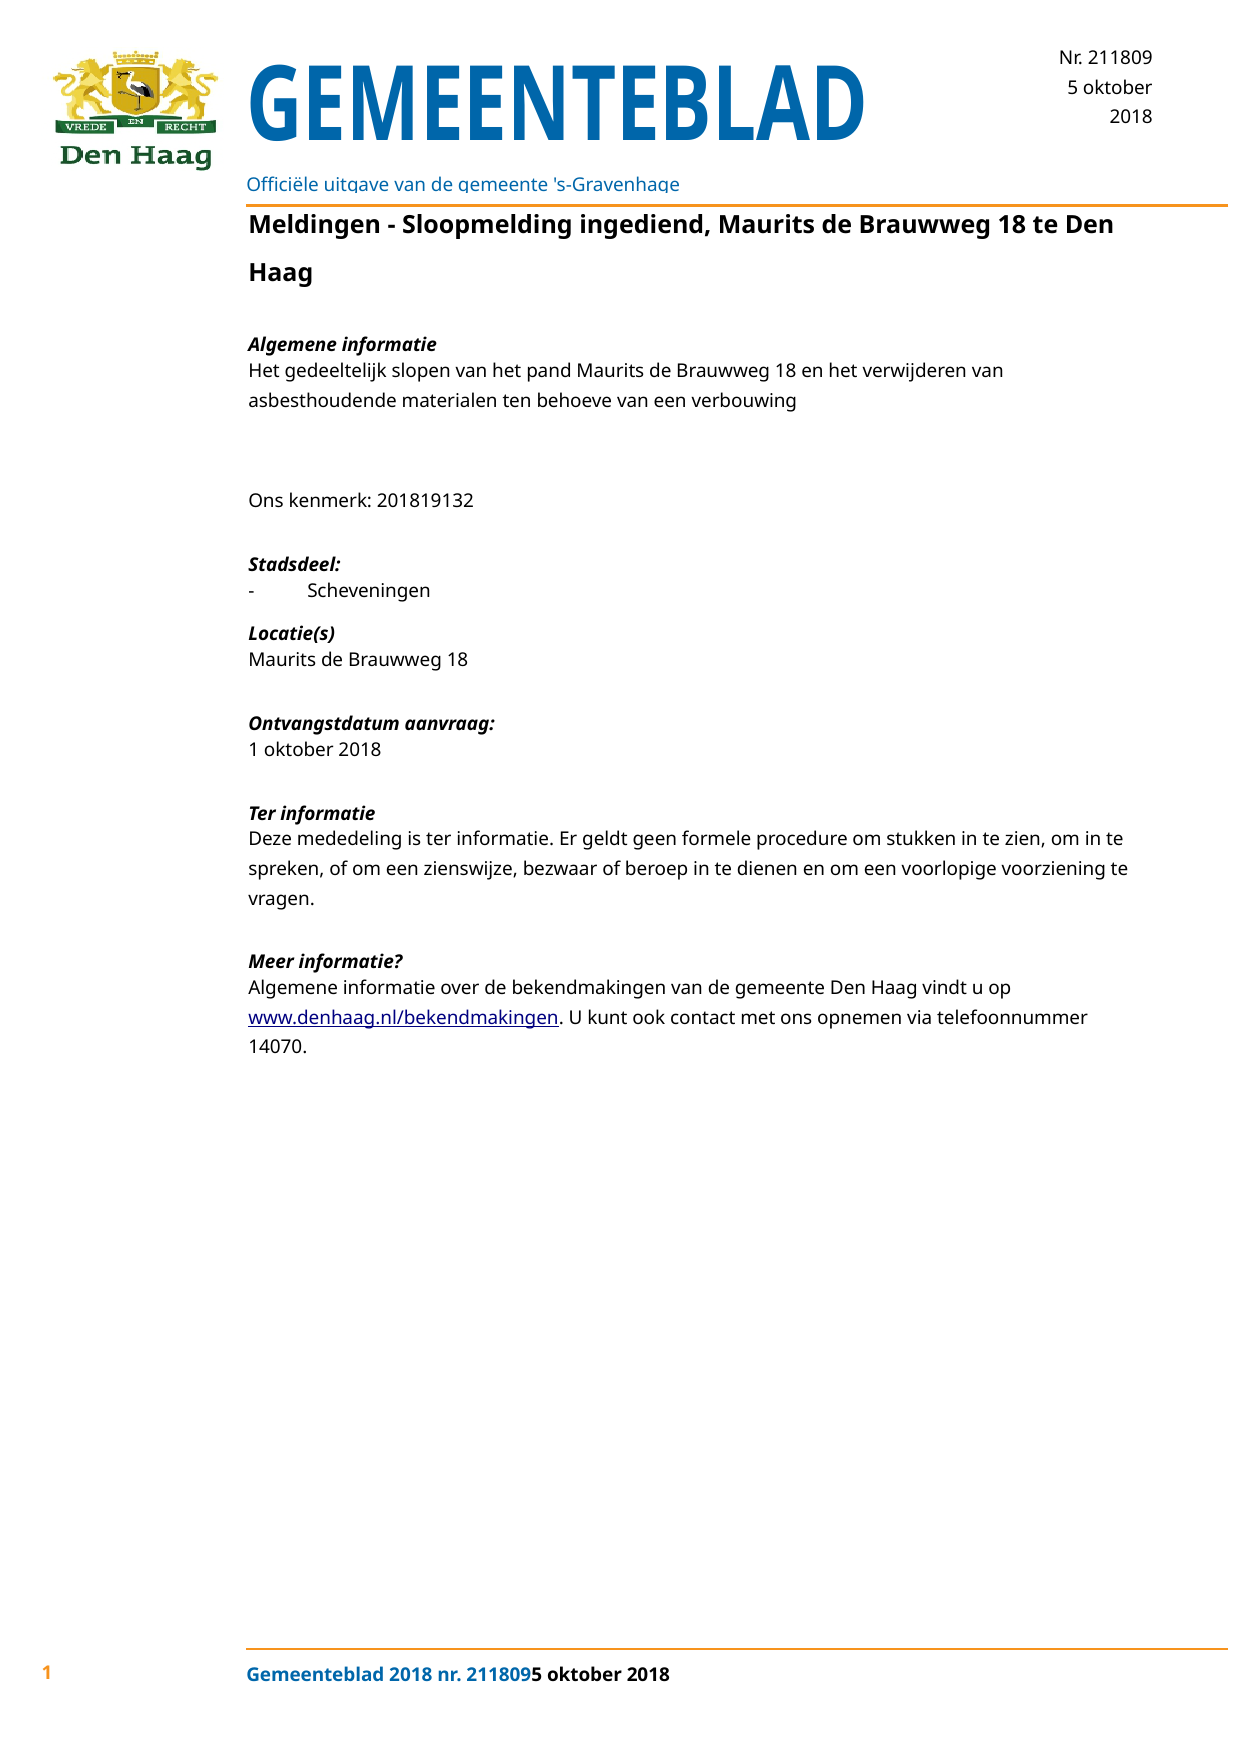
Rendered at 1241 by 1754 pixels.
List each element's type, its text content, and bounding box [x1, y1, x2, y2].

text Algemene informatie over de bekendmakingen van de gemeente Den Haag vindt u op www.denhaag.nl/bekendmakingen. U kunt ook contact met ons opnemen via telefoonnummer 14070. [248, 974, 1152, 1059]
text Maurits de Brauwweg 18 [248, 646, 1152, 672]
text 1 oktober 2018 [248, 736, 1152, 762]
text Ter informatie [248, 800, 1152, 826]
text Stadsdeel: [248, 552, 1152, 577]
text Ons kenmerk: 201819132 [248, 488, 1152, 513]
text Meer informatie? [248, 949, 1152, 974]
text Ontvangstdatum aanvraag: [248, 710, 1152, 736]
text Locatie(s) [248, 620, 1152, 646]
text Deze mededeling is ter informatie. Er geldt geen formele procedure om stukken in te zien, om in te spreken, of om een zienswijze, bezwaar of beroep in te dienen en om een voorlopige voorziening te vragen. [248, 826, 1152, 910]
picture [41, 47, 231, 172]
text Het gedeeltelijk slopen van het pand Maurits de Brauwweg 18 en het verwijderen van asbesthoudende materialen ten behoeve van een verbouwing [248, 357, 1152, 412]
list Scheveningen [248, 577, 1152, 603]
text Algemene informatie [248, 331, 1152, 357]
text Meldingen - Sloopmelding ingediend, Maurits de Brauwweg 18 te Den Haag [248, 207, 1152, 288]
